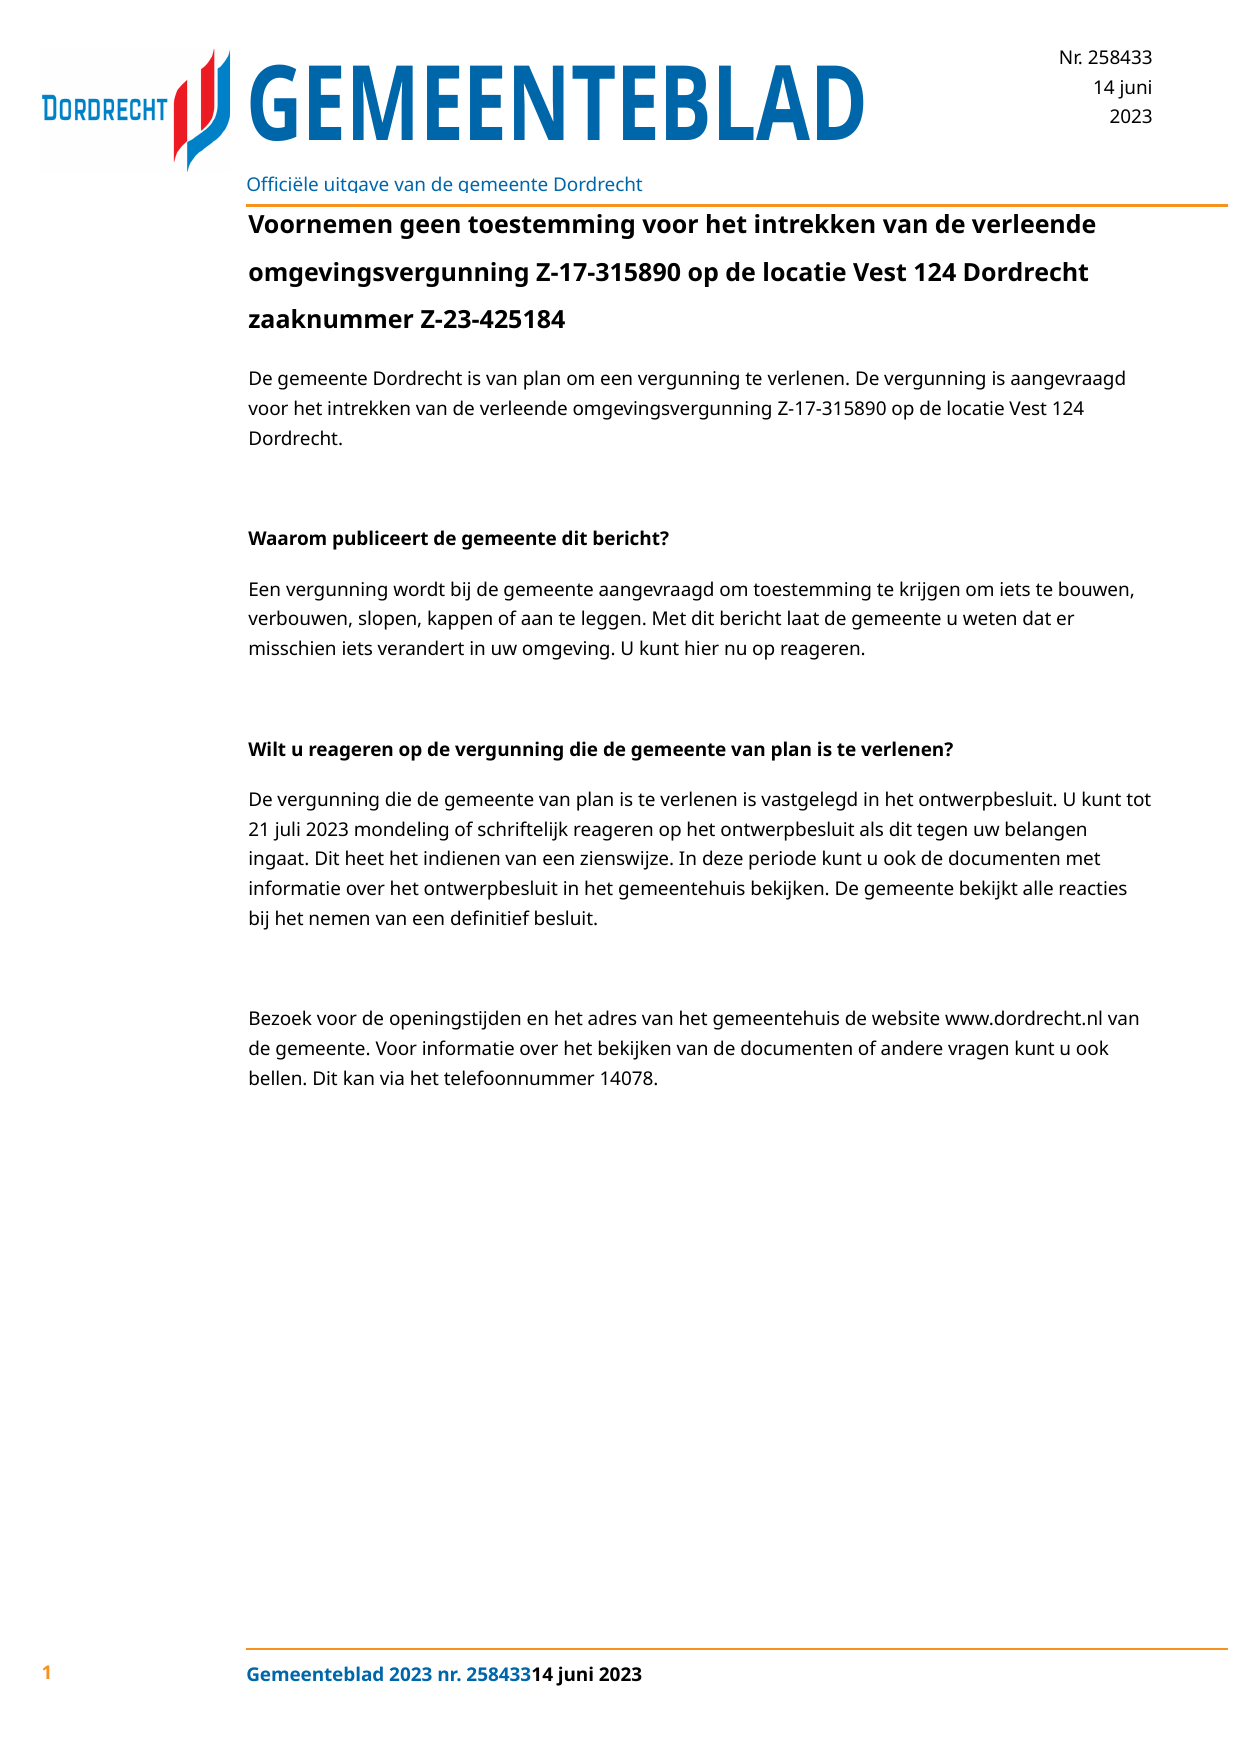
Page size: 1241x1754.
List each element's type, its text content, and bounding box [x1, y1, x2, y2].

text Bezoek voor de openingstijden en het adres van het gemeentehuis de website www.dordrecht.nl van de gemeente. Voor informatie over het bekijken van de documenten of andere vragen kunt u ook bellen. Dit kan via het telefoonnummer 14078. [248, 1006, 1152, 1090]
text Voornemen geen toestemming voor het intrekken van de verleende omgevingsvergunning Z-17-315890 op de locatie Vest 124 Dordrecht zaaknummer Z-23-425184 [248, 207, 1152, 336]
text Een vergunning wordt bij de gemeente aangevraagd om toestemming te krijgen om iets te bouwen, verbouwen, slopen, kappen of aan te leggen. Met dit bericht laat de gemeente u weten dat er misschien iets verandert in uw omgeving. U kunt hier nu op reageren. [248, 576, 1152, 661]
picture [41, 47, 231, 172]
text Waarom publiceert de gemeente dit bericht? [248, 526, 1152, 551]
text De gemeente Dordrecht is van plan om een vergunning te verlenen. De vergunning is aangevraagd voor het intrekken van de verleende omgevingsvergunning Z-17-315890 op de locatie Vest 124 Dordrecht. [248, 366, 1152, 450]
text Wilt u reageren op de vergunning die de gemeente van plan is te verlenen? [248, 736, 1152, 762]
text De vergunning die de gemeente van plan is te verlenen is vastgelegd in het ontwerpbesluit. U kunt tot 21 juli 2023 mondeling of schriftelijk reageren op het ontwerpbesluit als dit tegen uw belangen ingaat. Dit heet het indienen van een zienswijze. In deze periode kunt u ook de documenten met informatie over het ontwerpbesluit in het gemeentehuis bekijken. De gemeente bekijkt alle reacties bij het nemen van een definitief besluit. [248, 786, 1152, 930]
